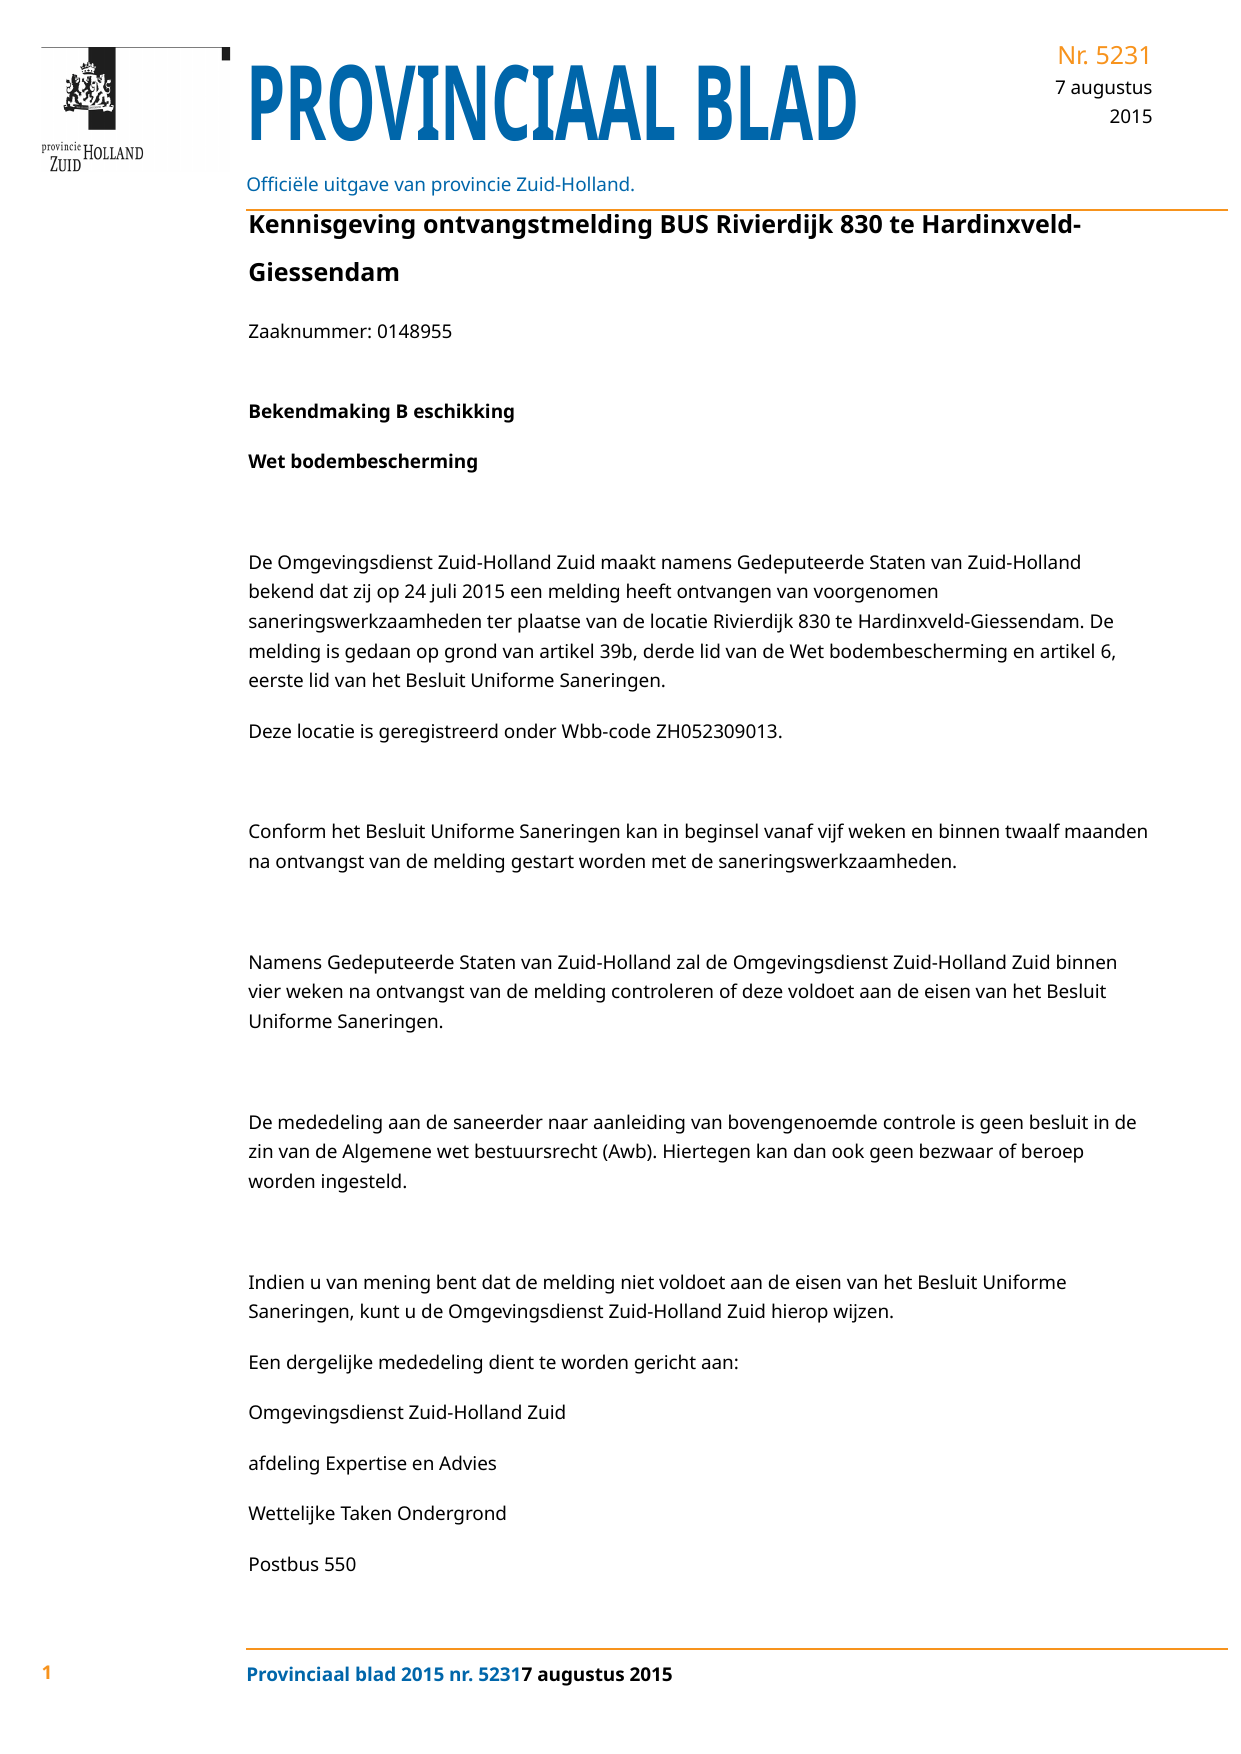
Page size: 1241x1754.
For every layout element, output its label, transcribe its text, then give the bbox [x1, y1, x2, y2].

text Namens Gedeputeerde Staten van Zuid-Holland zal de Omgevingsdienst Zuid-Holland Zuid binnen vier weken na ontvangst van de melding controleren of deze voldoet aan de eisen van het Besluit Uniforme Saneringen. [248, 949, 1152, 1034]
text afdeling Expertise en Advies [248, 1450, 1152, 1476]
text Wet bodembescherming [248, 448, 1152, 474]
text Indien u van mening bent dat de melding niet voldoet aan de eisen van het Besluit Uniforme Saneringen, kunt u de Omgevingsdienst Zuid-Holland Zuid hierop wijzen. [248, 1269, 1152, 1324]
text Zaaknummer: 0148955 [248, 318, 1152, 344]
text De mededeling aan de saneerder naar aanleiding van bovengenoemde controle is geen besluit in de zin van de Algemene wet bestuursrecht (Awb). Hiertegen kan dan ook geen bezwaar of beroep worden ingesteld. [248, 1109, 1152, 1194]
text Conform het Besluit Uniforme Saneringen kan in beginsel vanaf vijf weken en binnen twaalf maanden na ontvangst van de melding gestart worden met de saneringswerkzaamheden. [248, 819, 1152, 874]
text Bekendmaking B eschikking [248, 398, 1152, 424]
text Wettelijke Taken Ondergrond [248, 1500, 1152, 1526]
text Omgevingsdienst Zuid-Holland Zuid [248, 1399, 1152, 1425]
text Kennisgeving ontvangstmelding BUS Rivierdijk 830 te Hardinxveld-Giessendam [248, 211, 1152, 288]
picture [41, 47, 231, 172]
text Een dergelijke mededeling dient te worden gericht aan: [248, 1349, 1152, 1375]
text Postbus 550 [248, 1551, 1152, 1577]
text Deze locatie is geregistreerd onder Wbb-code ZH052309013. [248, 718, 1152, 744]
text De Omgevingsdienst Zuid-Holland Zuid maakt namens Gedeputeerde Staten van Zuid-Holland bekend dat zij op 24 juli 2015 een melding heeft ontvangen van voorgenomen saneringswerkzaamheden ter plaatse van de locatie Rivierdijk 830 te Hardinxveld-Giessendam. De melding is gedaan op grond van artikel 39b, derde lid van de Wet bodembescherming en artikel 6, eerste lid van het Besluit Uniforme Saneringen. [248, 549, 1152, 693]
